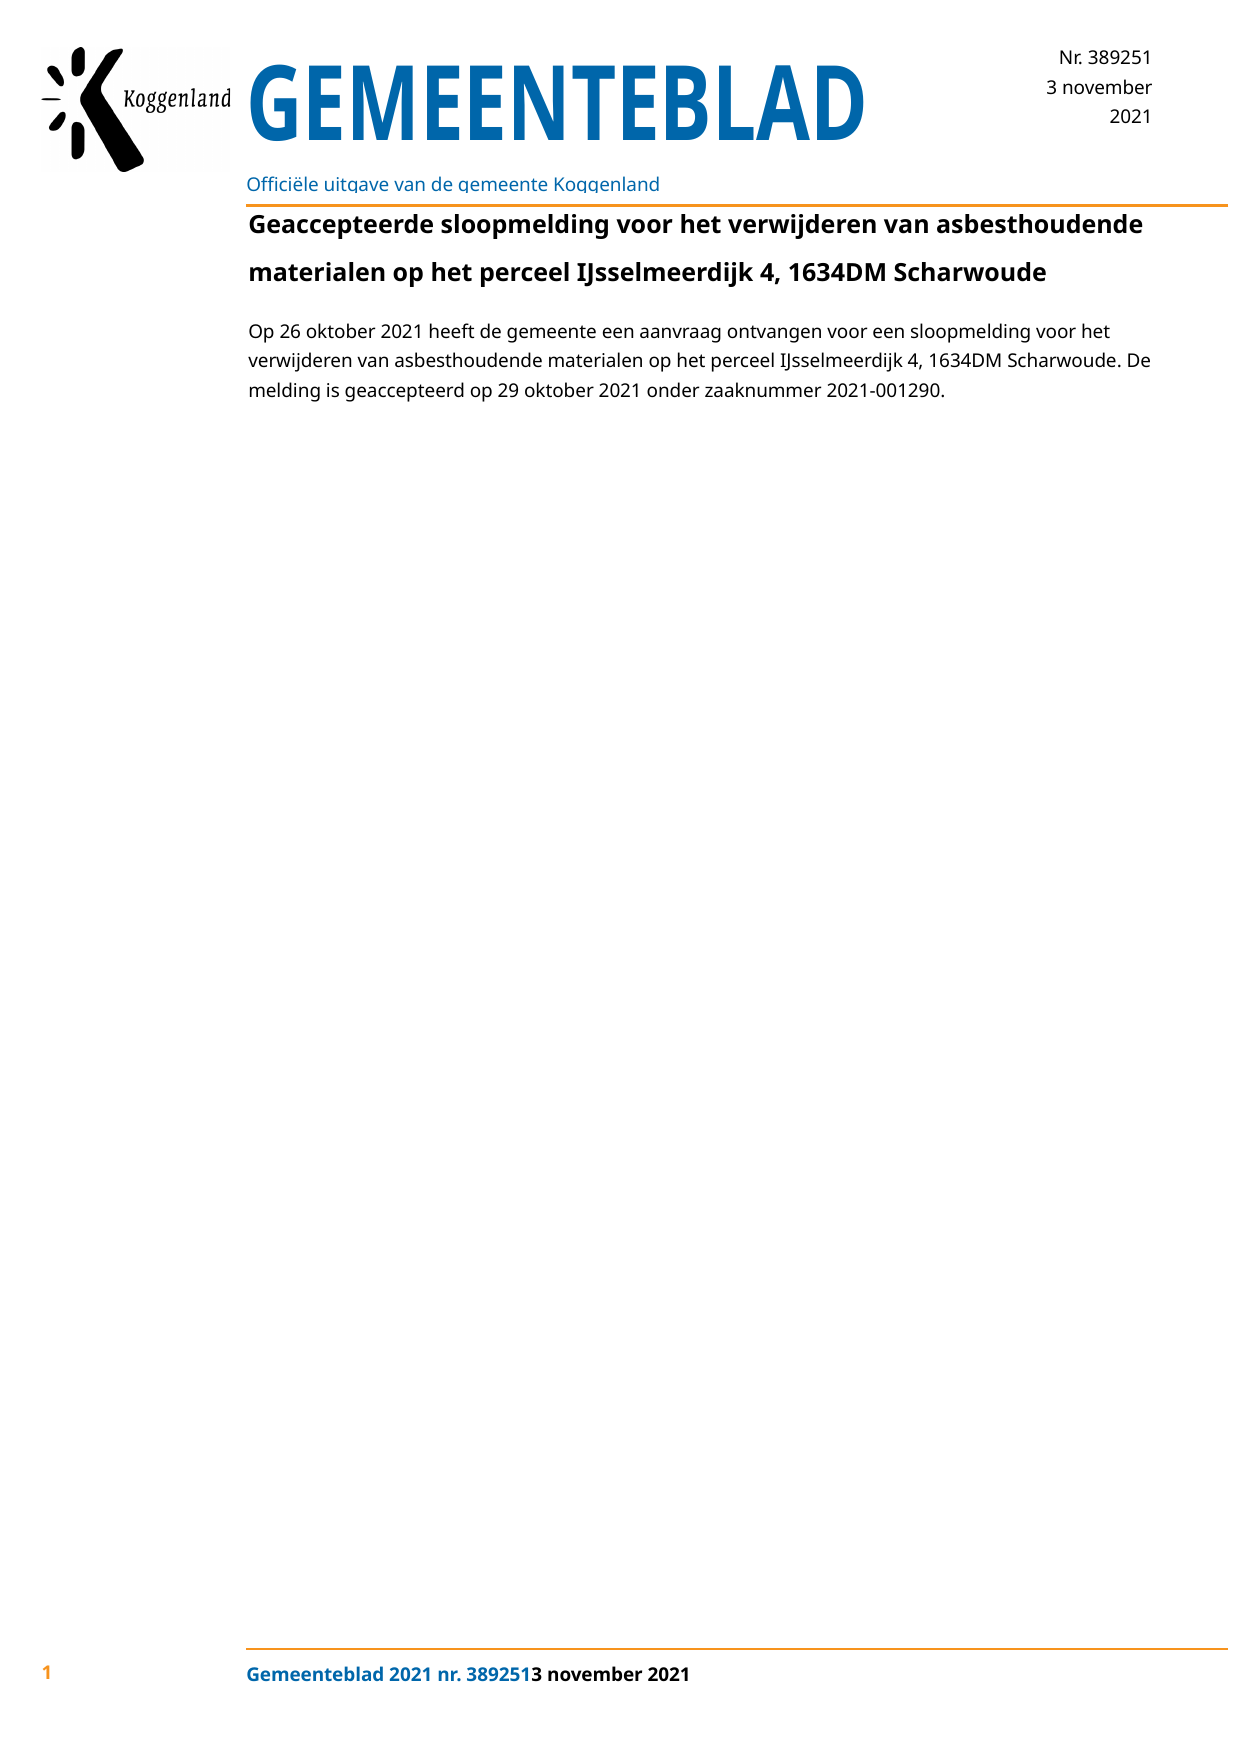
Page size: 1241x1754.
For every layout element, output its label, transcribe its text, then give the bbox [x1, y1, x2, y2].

picture [41, 47, 231, 172]
text Geaccepteerde sloopmelding voor het verwijderen van asbesthoudende materialen op het perceel IJsselmeerdijk 4, 1634DM Scharwoude [248, 207, 1152, 288]
text Op 26 oktober 2021 heeft de gemeente een aanvraag ontvangen voor een sloopmelding voor het verwijderen van asbesthoudende materialen op het perceel IJsselmeerdijk 4, 1634DM Scharwoude. De melding is geaccepteerd op 29 oktober 2021 onder zaaknummer 2021-001290. [248, 318, 1152, 403]
